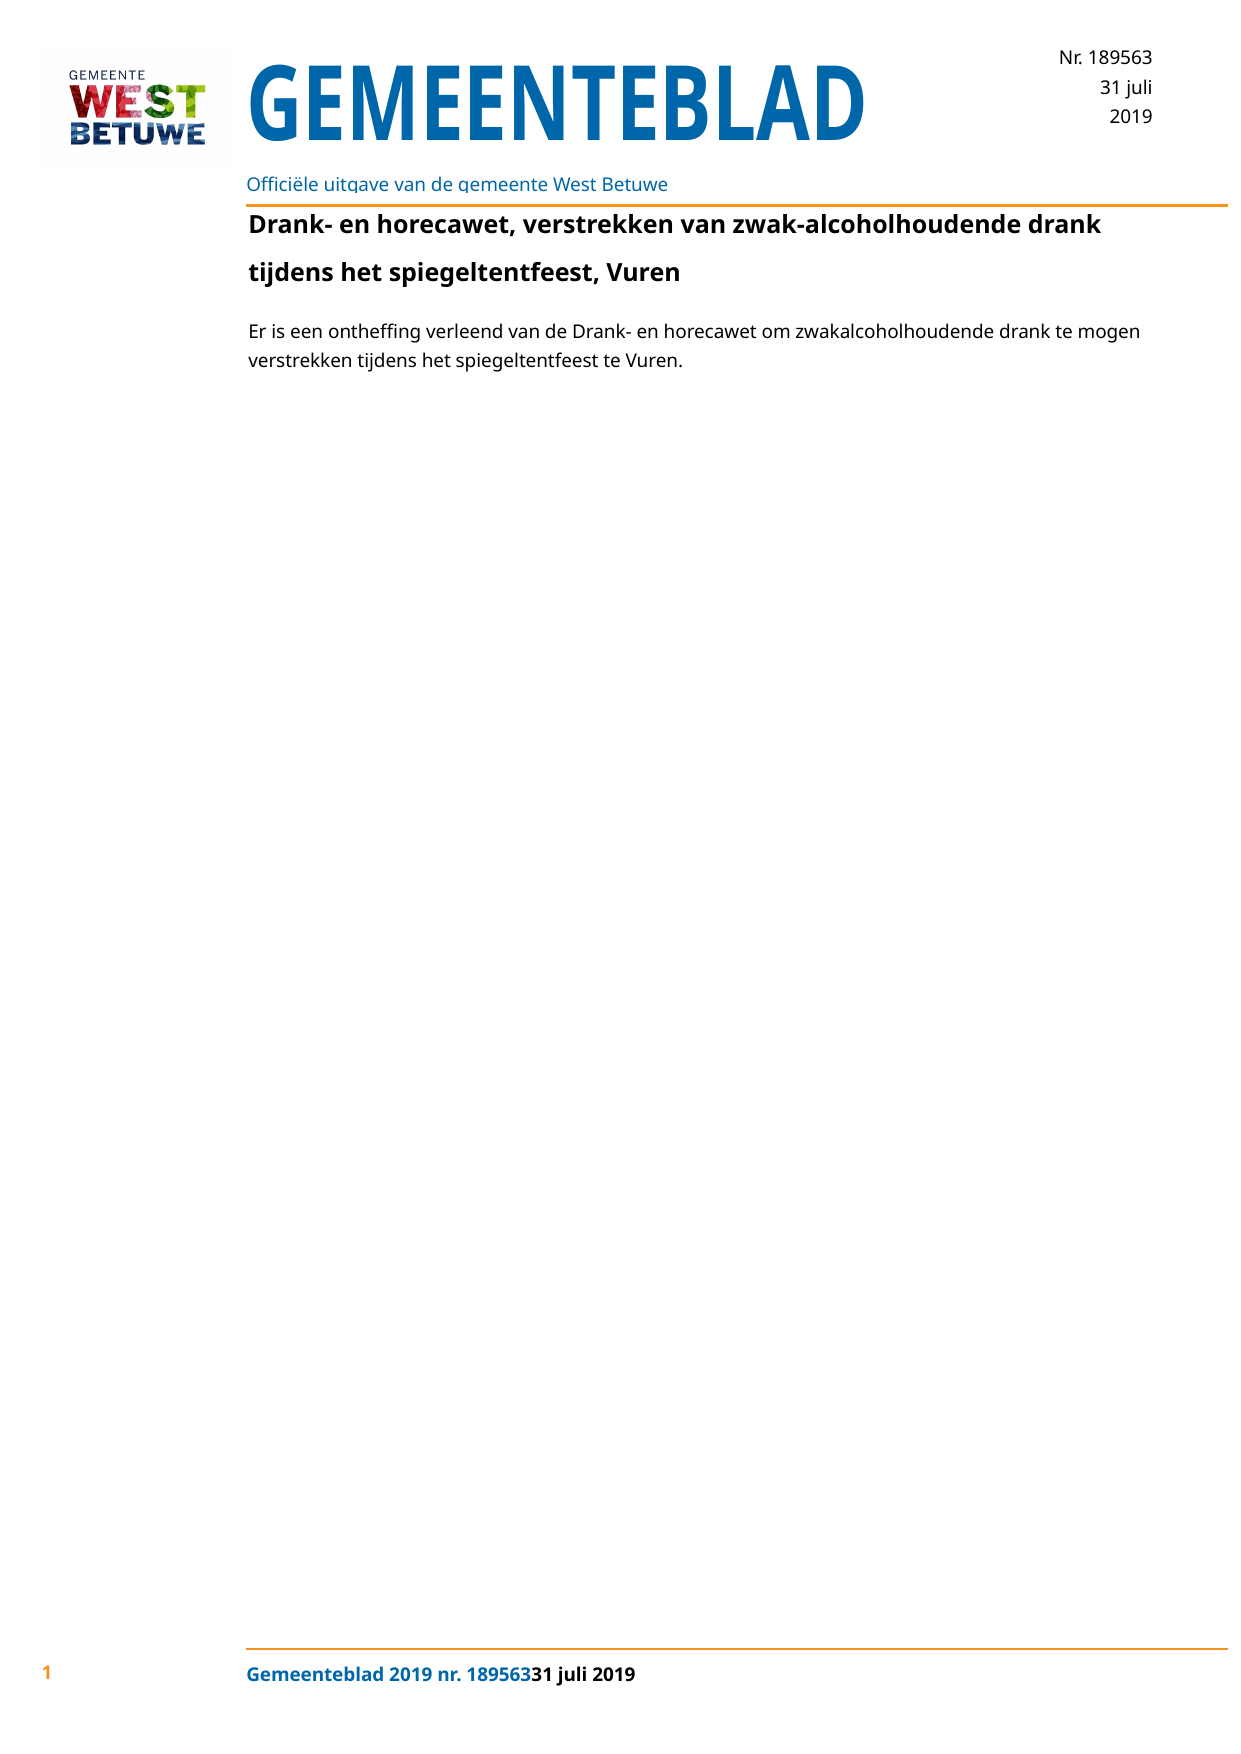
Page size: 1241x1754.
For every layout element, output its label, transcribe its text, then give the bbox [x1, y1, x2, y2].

text Drank- en horecawet, verstrekken van zwak-alcoholhoudende drank tijdens het spiegeltentfeest, Vuren [248, 207, 1152, 288]
text Er is een ontheffing verleend van de Drank- en horecawet om zwakalcoholhoudende drank te mogen verstrekken tijdens het spiegeltentfeest te Vuren. [248, 318, 1152, 373]
picture [41, 47, 231, 172]
